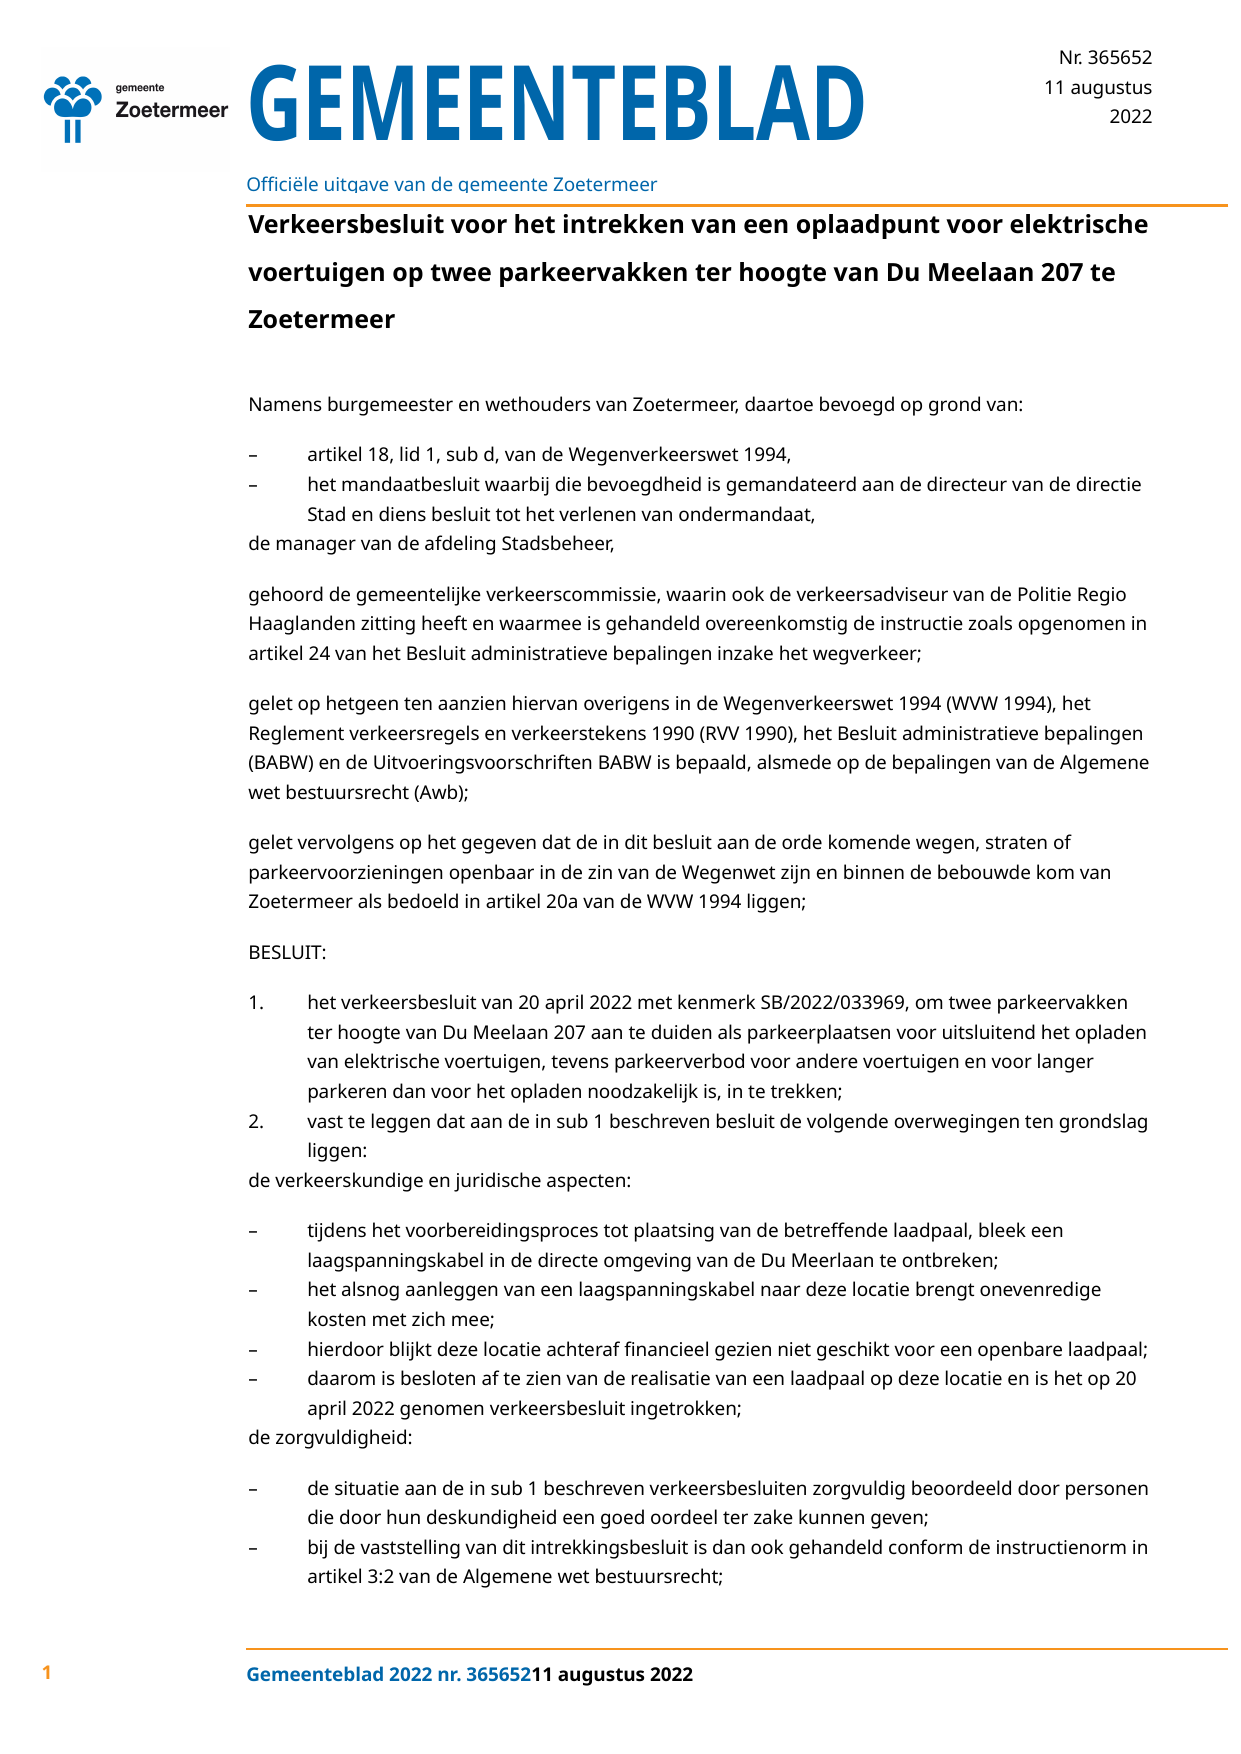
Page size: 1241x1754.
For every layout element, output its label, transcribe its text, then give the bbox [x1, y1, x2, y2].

text Namens burgemeester en wethouders van Zoetermeer, daartoe bevoegd op grond van: [248, 391, 1152, 417]
text gehoord de gemeentelijke verkeerscommissie, waarin ook de verkeersadviseur van de Politie Regio Haaglanden zitting heeft en waarmee is gehandeld overeenkomstig de instructie zoals opgenomen in artikel 24 van het Besluit administratieve bepalingen inzake het wegverkeer; [248, 581, 1152, 666]
list artikel 18, lid 1, sub d, van de Wegenverkeerswet 1994, [248, 442, 1152, 467]
text de manager van de afdeling Stadsbeheer, [248, 530, 1152, 556]
list bij de vaststelling van dit intrekkingsbesluit is dan ook gehandeld conform de instructienorm in artikel 3:2 van de Algemene wet bestuursrecht; [248, 1534, 1152, 1589]
text de zorgvuldigheid: [248, 1424, 1152, 1450]
list het verkeersbesluit van 20 april 2022 met kenmerk SB/2022/033969, om twee parkeervakken ter hoogte van Du Meelaan 207 aan te duiden als parkeerplaatsen voor uitsluitend het opladen van elektrische voertuigen, tevens parkeerverbod voor andere voertuigen en voor langer parkeren dan voor het opladen noodzakelijk is, in te trekken; [248, 989, 1152, 1104]
list daarom is besloten af te zien van de realisatie van een laadpaal op deze locatie en is het op 20 april 2022 genomen verkeersbesluit ingetrokken; [248, 1365, 1152, 1421]
list hierdoor blijkt deze locatie achteraf financieel gezien niet geschikt voor een openbare laadpaal; [248, 1336, 1152, 1362]
text BESLUIT: [248, 939, 1152, 965]
list tijdens het voorbereidingsproces tot plaatsing van de betreffende laadpaal, bleek een laagspanningskabel in de directe omgeving van de Du Meerlaan te ontbreken; [248, 1217, 1152, 1273]
text de verkeerskundige en juridische aspecten: [248, 1167, 1152, 1193]
list vast te leggen dat aan de in sub 1 beschreven besluit de volgende overwegingen ten grondslag liggen: [248, 1108, 1152, 1163]
list de situatie aan de in sub 1 beschreven verkeersbesluiten zorgvuldig beoordeeld door personen die door hun deskundigheid een goed oordeel ter zake kunnen geven; [248, 1475, 1152, 1530]
text gelet vervolgens op het gegeven dat de in dit besluit aan de orde komende wegen, straten of parkeervoorzieningen openbaar in de zin van de Wegenwet zijn en binnen de bebouwde kom van Zoetermeer als bedoeld in artikel 20a van de WVW 1994 liggen; [248, 829, 1152, 914]
list het alsnog aanleggen van een laagspanningskabel naar deze locatie brengt onevenredige kosten met zich mee; [248, 1277, 1152, 1332]
text gelet op hetgeen ten aanzien hiervan overigens in de Wegenverkeerswet 1994 (WVW 1994), het Reglement verkeersregels en verkeerstekens 1990 (RVV 1990), het Besluit administratieve bepalingen (BABW) en de Uitvoeringsvoorschriften BABW is bepaald, alsmede op de bepalingen van de Algemene wet bestuursrecht (Awb); [248, 690, 1152, 805]
text Verkeersbesluit voor het intrekken van een oplaadpunt voor elektrische voertuigen op twee parkeervakken ter hoogte van Du Meelaan 207 te Zoetermeer [248, 207, 1152, 336]
picture [41, 47, 231, 172]
list het mandaatbesluit waarbij die bevoegdheid is gemandateerd aan de directeur van de directie Stad en diens besluit tot het verlenen van ondermandaat, [248, 471, 1152, 527]
